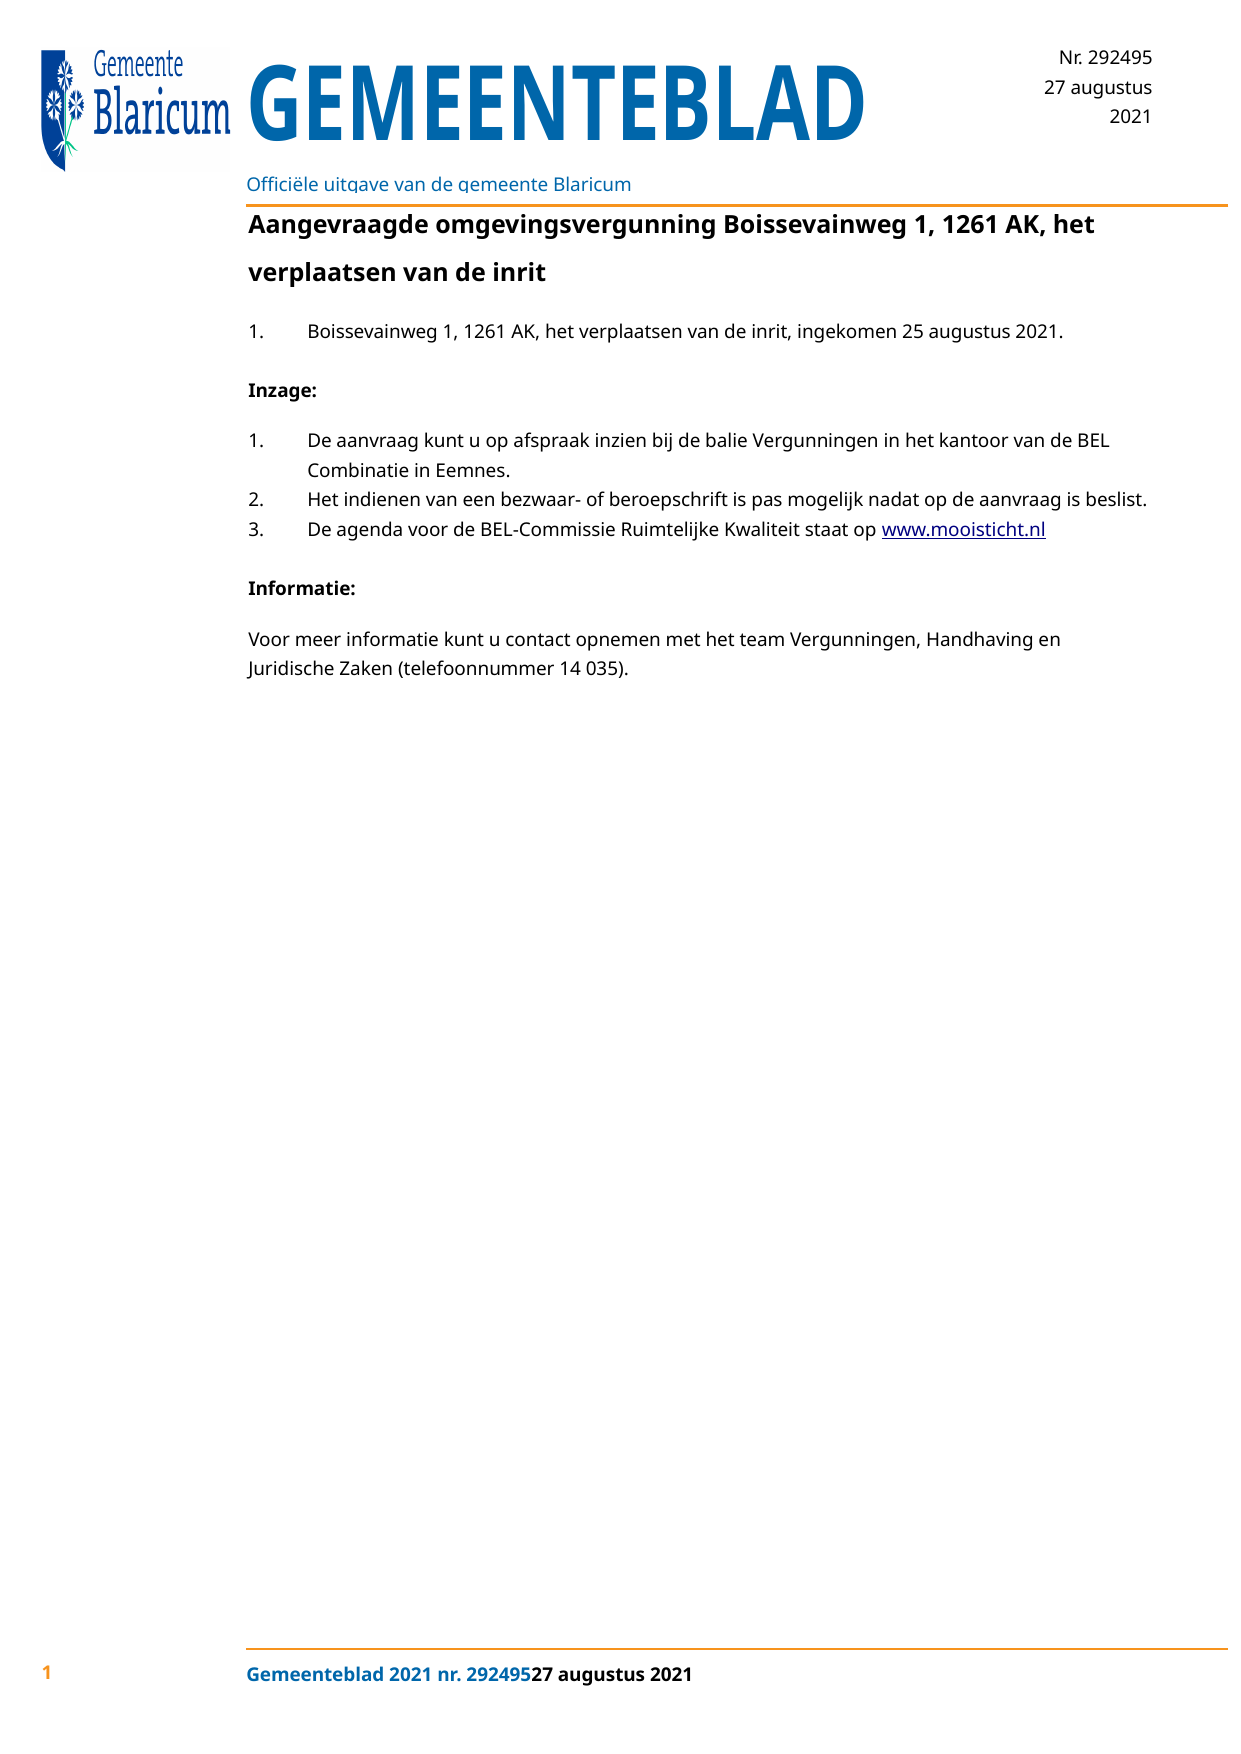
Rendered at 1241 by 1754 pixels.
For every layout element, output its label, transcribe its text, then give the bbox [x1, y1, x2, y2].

picture [41, 47, 231, 172]
text Voor meer informatie kunt u contact opnemen met het team Vergunningen, Handhaving en Juridische Zaken (telefoonnummer 14 035). [248, 626, 1152, 681]
list Het indienen van een bezwaar- of beroepschrift is pas mogelijk nadat op de aanvraag is beslist. [248, 487, 1152, 512]
text Inzage: [248, 377, 1152, 403]
list De aanvraag kunt u op afspraak inzien bij de balie Vergunningen in het kantoor van de BEL Combinatie in Eemnes. [248, 427, 1152, 483]
text Informatie: [248, 575, 1152, 601]
list Boissevainweg 1, 1261 AK, het verplaatsen van de inrit, ingekomen 25 augustus 2021. [248, 318, 1152, 344]
text Aangevraagde omgevingsvergunning Boissevainweg 1, 1261 AK, het verplaatsen van de inrit [248, 207, 1152, 288]
list De agenda voor de BEL-Commissie Ruimtelijke Kwaliteit staat op www.mooisticht.nl [248, 516, 1152, 542]
